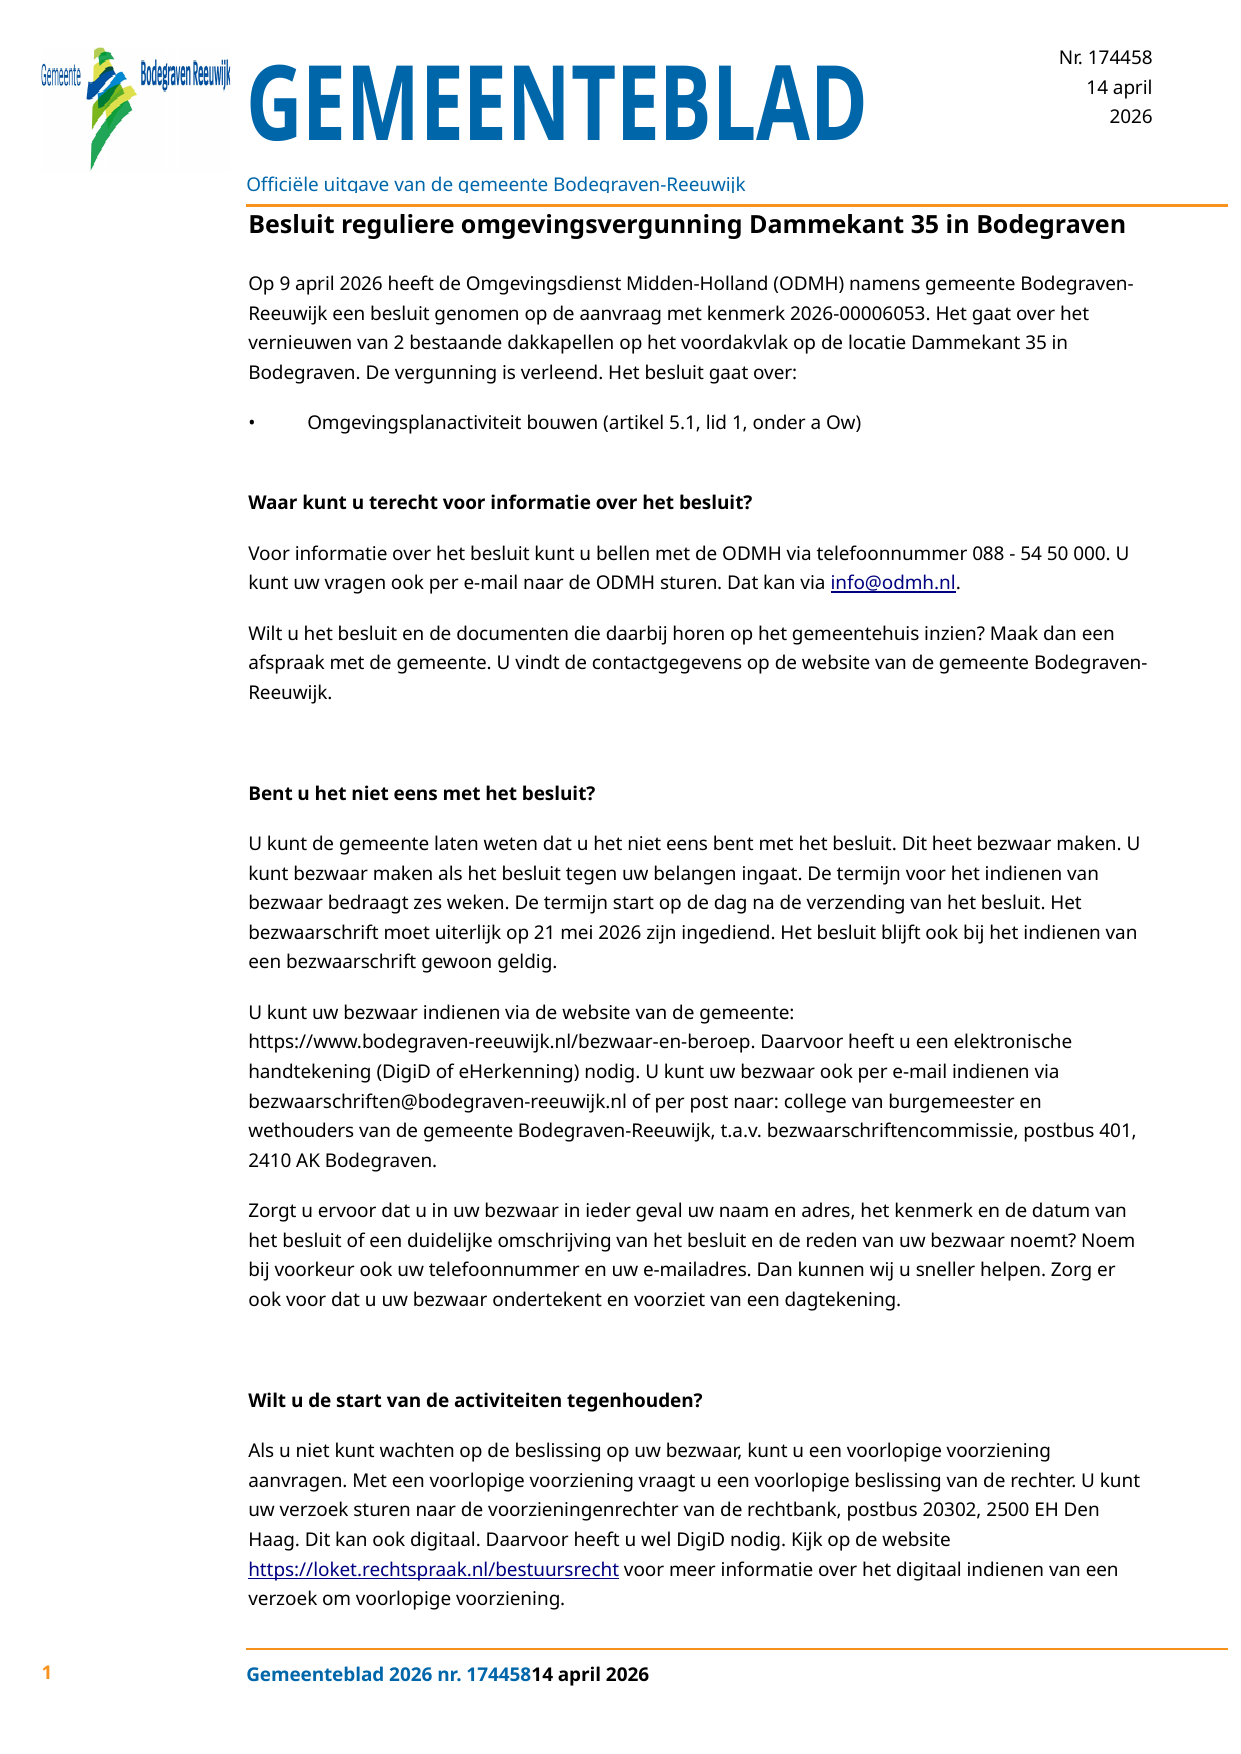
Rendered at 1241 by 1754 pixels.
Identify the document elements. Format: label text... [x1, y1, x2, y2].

list Omgevingsplanactiviteit bouwen (artikel 5.1, lid 1, onder a Ow) [248, 409, 1152, 435]
text Wilt u de start van de activiteiten tegenhouden? [248, 1387, 1152, 1413]
text Bent u het niet eens met het besluit? [248, 780, 1152, 806]
text Besluit reguliere omgevingsvergunning Dammekant 35 in Bodegraven [248, 207, 1152, 241]
text Wilt u het besluit en de documenten die daarbij horen op het gemeentehuis inzien? Maak dan een afspraak met de gemeente. U vindt de contactgegevens op de website van de gemeente Bodegraven-Reeuwijk. [248, 620, 1152, 705]
text Als u niet kunt wachten op de beslissing op uw bezwaar, kunt u een voorlopige voorziening aanvragen. Met een voorlopige voorziening vraagt u een voorlopige beslissing van de rechter. U kunt uw verzoek sturen naar de voorzieningenrechter van de rechtbank, postbus 20302, 2500 EH Den Haag. Dit kan ook digitaal. Daarvoor heeft u wel DigiD nodig. Kijk op de website https://loket.rechtspraak.nl/bestuursrecht voor meer informatie over het digitaal indienen van een verzoek om voorlopige voorziening. [248, 1437, 1152, 1611]
text U kunt uw bezwaar indienen via de website van de gemeente: https://www.bodegraven-reeuwijk.nl/bezwaar-en-beroep. Daarvoor heeft u een elektronische handtekening (DigiD of eHerkenning) nodig. U kunt uw bezwaar ook per e-mail indienen via bezwaarschriften@bodegraven-reeuwijk.nl of per post naar: college van burgemeester en wethouders van de gemeente Bodegraven-Reeuwijk, t.a.v. bezwaarschriftencommissie, postbus 401, 2410 AK Bodegraven. [248, 999, 1152, 1173]
picture [41, 47, 231, 172]
text Waar kunt u terecht voor informatie over het besluit? [248, 489, 1152, 515]
text U kunt de gemeente laten weten dat u het niet eens bent met het besluit. Dit heet bezwaar maken. U kunt bezwaar maken als het besluit tegen uw belangen ingaat. De termijn voor het indienen van bezwaar bedraagt zes weken. De termijn start op de dag na de verzending van het besluit. Het bezwaarschrift moet uiterlijk op 21 mei 2026 zijn ingediend. Het besluit blijft ook bij het indienen van een bezwaarschrift gewoon geldig. [248, 830, 1152, 974]
text Op 9 april 2026 heeft de Omgevingsdienst Midden-Holland (ODMH) namens gemeente Bodegraven-Reeuwijk een besluit genomen op de aanvraag met kenmerk 2026-00006053. Het gaat over het vernieuwen van 2 bestaande dakkapellen op het voordakvlak op de locatie Dammekant 35 in Bodegraven. De vergunning is verleend. Het besluit gaat over: [248, 270, 1152, 385]
text Zorgt u ervoor dat u in uw bezwaar in ieder geval uw naam en adres, het kenmerk en de datum van het besluit of een duidelijke omschrijving van het besluit en de reden van uw bezwaar noemt? Noem bij voorkeur ook uw telefoonnummer en uw e-mailadres. Dan kunnen wij u sneller helpen. Zorg er ook voor dat u uw bezwaar ondertekent en voorziet van een dagtekening. [248, 1197, 1152, 1312]
text Voor informatie over het besluit kunt u bellen met de ODMH via telefoonnummer 088 - 54 50 000. U kunt uw vragen ook per e-mail naar de ODMH sturen. Dat kan via info@odmh.nl. [248, 540, 1152, 595]
